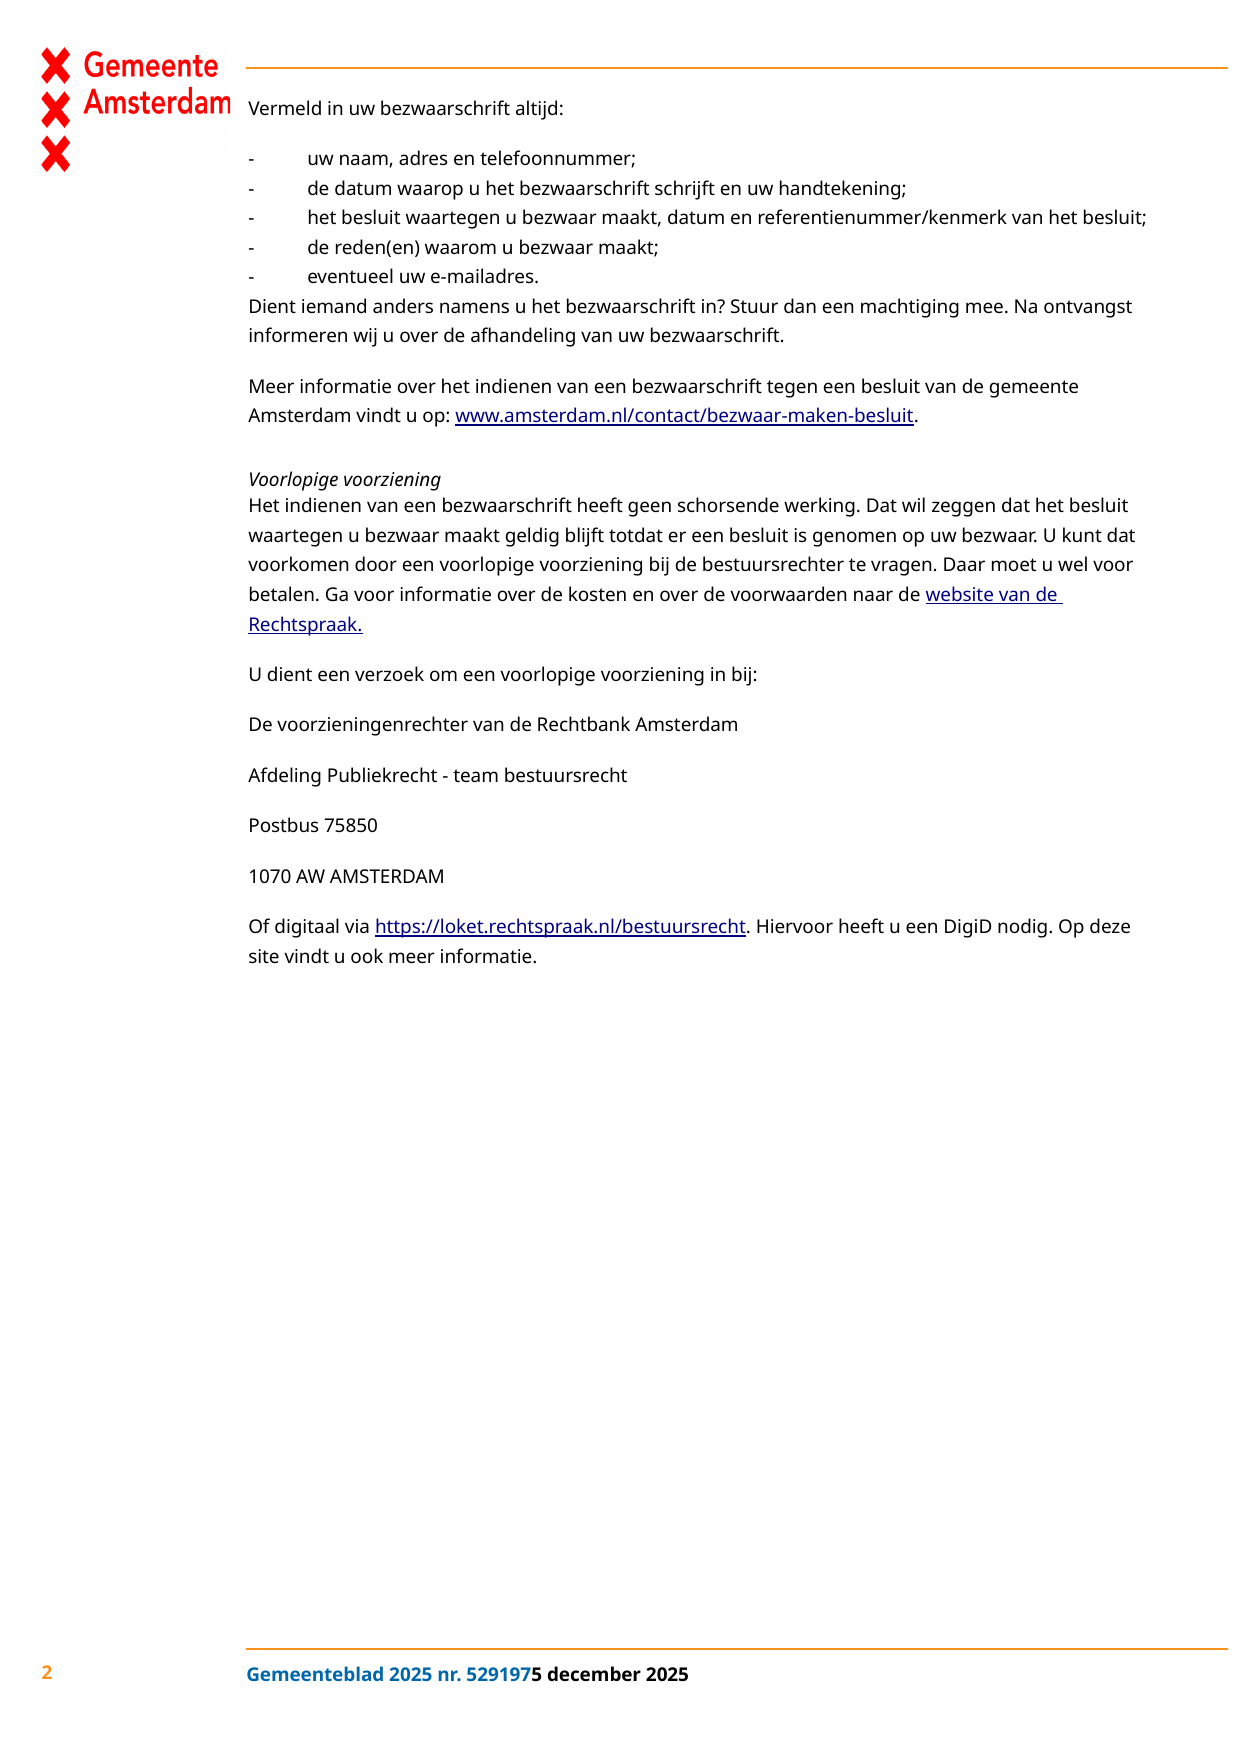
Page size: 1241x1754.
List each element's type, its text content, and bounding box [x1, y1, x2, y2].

text Vermeld in uw bezwaarschrift altijd: [248, 95, 1152, 121]
list uw naam, adres en telefoonnummer; [248, 145, 1152, 171]
list eventueel uw e-mailadres. [248, 263, 1152, 289]
text Postbus 75850 [248, 812, 1152, 838]
list de reden(en) waarom u bezwaar maakt; [248, 234, 1152, 260]
text Afdeling Publiekrecht - team bestuursrecht [248, 762, 1152, 788]
text Voorlopige voorziening [248, 467, 1152, 492]
text U dient een verzoek om een voorlopige voorziening in bij: [248, 661, 1152, 687]
text Dient iemand anders namens u het bezwaarschrift in? Stuur dan een machtiging mee. Na ontvangst informeren wij u over de afhandeling van uw bezwaarschrift. [248, 293, 1152, 348]
text Of digitaal via https://loket.rechtspraak.nl/bestuursrecht. Hiervoor heeft u een DigiD nodig. Op deze site vindt u ook meer informatie. [248, 913, 1152, 968]
text Meer informatie over het indienen van een bezwaarschrift tegen een besluit van de gemeente Amsterdam vindt u op: www.amsterdam.nl/contact/bezwaar-maken-besluit. [248, 373, 1152, 428]
text 1070 AW AMSTERDAM [248, 863, 1152, 888]
text Het indienen van een bezwaarschrift heeft geen schorsende werking. Dat wil zeggen dat het besluit waartegen u bezwaar maakt geldig blijft totdat er een besluit is genomen op uw bezwaar. U kunt dat voorkomen door een voorlopige voorziening bij de bestuursrechter te vragen. Daar moet u wel voor betalen. Ga voor informatie over de kosten en over de voorwaarden naar de website van de Rechtspraak. [248, 492, 1152, 636]
list het besluit waartegen u bezwaar maakt, datum en referentienummer/kenmerk van het besluit; [248, 204, 1152, 230]
picture [41, 47, 231, 172]
list de datum waarop u het bezwaarschrift schrijft en uw handtekening; [248, 175, 1152, 201]
text De voorzieningenrechter van de Rechtbank Amsterdam [248, 712, 1152, 737]
